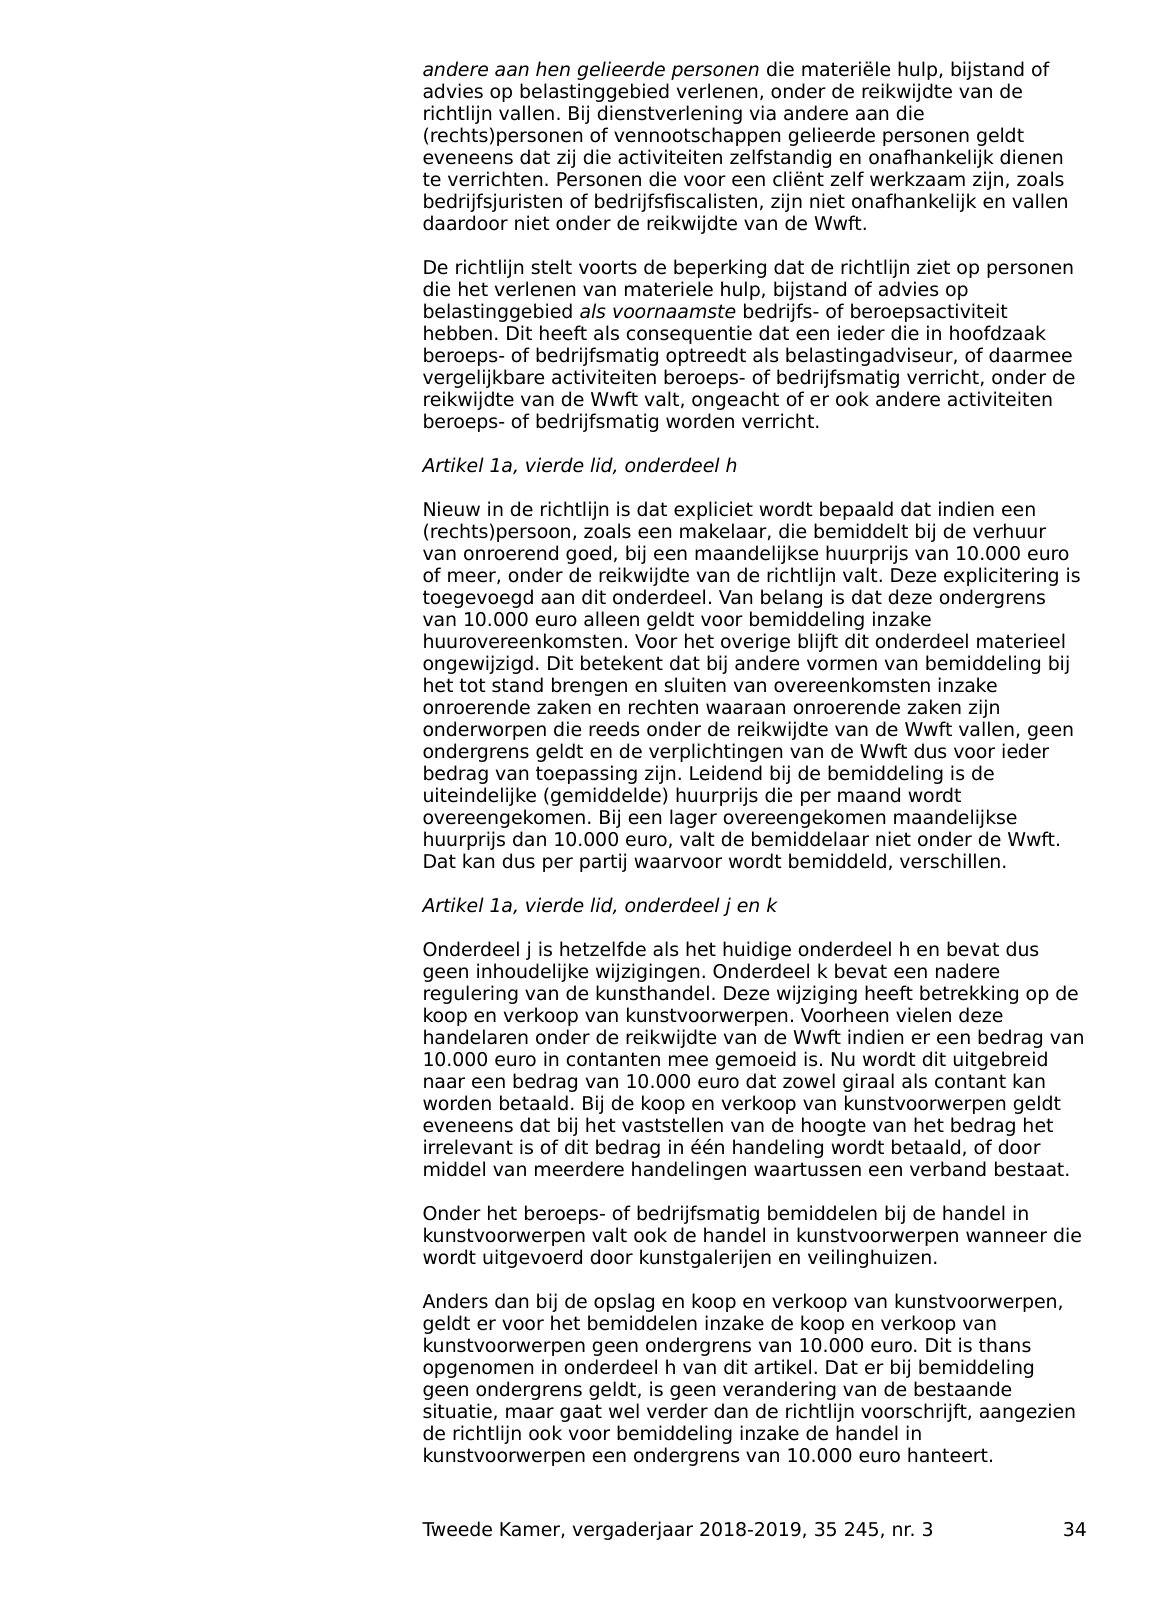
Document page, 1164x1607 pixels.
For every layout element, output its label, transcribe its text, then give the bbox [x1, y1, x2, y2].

text Nieuw in de richtlijn is dat expliciet wordt bepaald dat indien een (rechts)persoon, zoals een makelaar, die bemiddelt bij de verhuur van onroerend goed, bij een maandelijkse huurprijs van 10.000 euro of meer, onder de reikwijdte van de richtlijn valt. Deze explicitering is toegevoegd aan dit onderdeel. Van belang is dat deze ondergrens van 10.000 euro alleen geldt voor bemiddeling inzake huurovereenkomsten. Voor het overige blijft dit onderdeel materieel ongewijzigd. Dit betekent dat bij andere vormen van bemiddeling bij het tot stand brengen en sluiten van overeenkomsten inzake onroerende zaken en rechten waaraan onroerende zaken zijn onderworpen die reeds onder de reikwijdte van de Wwft vallen, geen ondergrens geldt en de verplichtingen van de Wwft dus voor ieder bedrag van toepassing zijn. Leidend bij de bemiddeling is de uiteindelijke (gemiddelde) huurprijs die per maand wordt overeengekomen. Bij een lager overeengekomen maandelijkse huurprijs dan 10.000 euro, valt de bemiddelaar niet onder de Wwft. Dat kan dus per partij waarvoor wordt bemiddeld, verschillen. [422, 499, 1087, 873]
text Onderdeel j is hetzelfde als het huidige onderdeel h en bevat dus geen inhoudelijke wijzigingen. Onderdeel k bevat een nadere regulering van de kunsthandel. Deze wijziging heeft betrekking op de koop en verkoop van kunstvoorwerpen. Voorheen vielen deze handelaren onder de reikwijdte van de Wwft indien er een bedrag van 10.000 euro in contanten mee gemoeid is. Nu wordt dit uitgebreid naar een bedrag van 10.000 euro dat zowel giraal als contant kan worden betaald. Bij de koop en verkoop van kunstvoorwerpen geldt eveneens dat bij het vaststellen van de hoogte van het bedrag het irrelevant is of dit bedrag in één handeling wordt betaald, of door middel van meerdere handelingen waartussen een verband bestaat. [422, 939, 1087, 1181]
text andere aan hen gelieerde personen die materiële hulp, bijstand of advies op belastinggebied verlenen, onder de reikwijdte van de richtlijn vallen. Bij dienstverlening via andere aan die (rechts)personen of vennootschappen gelieerde personen geldt eveneens dat zij die activiteiten zelfstandig en onafhankelijk dienen te verrichten. Personen die voor een cliënt zelf werkzaam zijn, zoals bedrijfsjuristen of bedrijfsfiscalisten, zijn niet onafhankelijk en vallen daardoor niet onder de reikwijdte van de Wwft. [422, 59, 1087, 235]
subtitle Artikel 1a, vierde lid, onderdeel h [422, 455, 1087, 477]
text Anders dan bij de opslag en koop en verkoop van kunstvoorwerpen, geldt er voor het bemiddelen inzake de koop en verkoop van kunstvoorwerpen geen ondergrens van 10.000 euro. Dit is thans opgenomen in onderdeel h van dit artikel. Dat er bij bemiddeling geen ondergrens geldt, is geen verandering van de bestaande situatie, maar gaat wel verder dan de richtlijn voorschrijft, aangezien de richtlijn ook voor bemiddeling inzake de handel in kunstvoorwerpen een ondergrens van 10.000 euro hanteert. [422, 1291, 1087, 1467]
text De richtlijn stelt voorts de beperking dat de richtlijn ziet op personen die het verlenen van materiele hulp, bijstand of advies op belastinggebied als voornaamste bedrijfs- of beroepsactiviteit hebben. Dit heeft als consequentie dat een ieder die in hoofdzaak beroeps- of bedrijfsmatig optreedt als belastingadviseur, of daarmee vergelijkbare activiteiten beroeps- of bedrijfsmatig verricht, onder de reikwijdte van de Wwft valt, ongeacht of er ook andere activiteiten beroeps- of bedrijfsmatig worden verricht. [422, 257, 1087, 433]
text Onder het beroeps- of bedrijfsmatig bemiddelen bij de handel in kunstvoorwerpen valt ook de handel in kunstvoorwerpen wanneer die wordt uitgevoerd door kunstgalerijen en veilinghuizen. [422, 1203, 1087, 1269]
subtitle Artikel 1a, vierde lid, onderdeel j en k [422, 895, 1087, 917]
